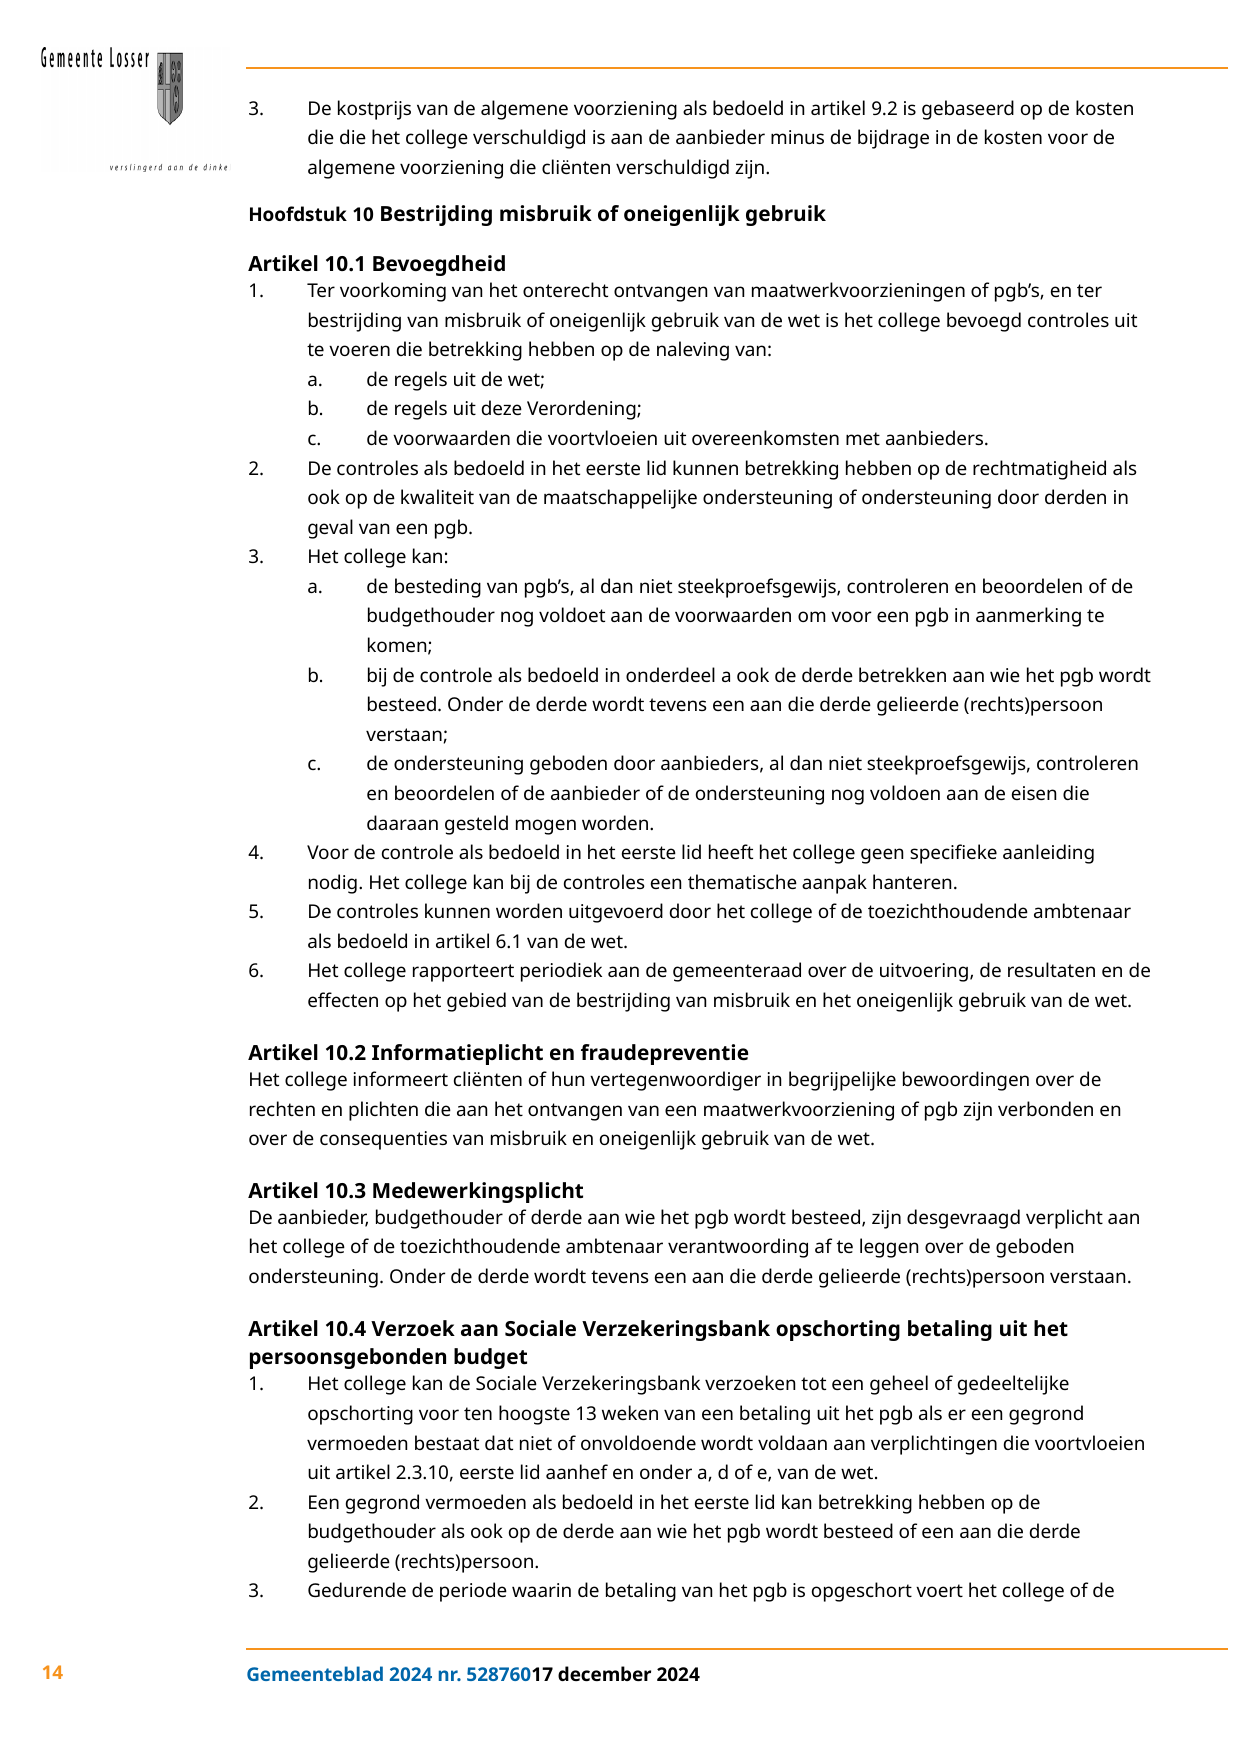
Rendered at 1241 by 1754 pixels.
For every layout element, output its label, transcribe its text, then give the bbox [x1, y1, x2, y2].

list De controles kunnen worden uitgevoerd door het college of de toezichthoudende ambtenaar als bedoeld in artikel 6.1 van de wet. [248, 898, 1152, 954]
list De controles als bedoeld in het eerste lid kunnen betrekking hebben op de rechtmatigheid als ook op de kwaliteit van de maatschappelijke ondersteuning of ondersteuning door derden in geval van een pgb. [248, 455, 1152, 540]
list Gedurende de periode waarin de betaling van het pgb is opgeschort voert het college of de [248, 1578, 1152, 1603]
list de regels uit de wet; [307, 366, 1152, 392]
text Artikel 10.1 Bevoegdheid [248, 249, 1152, 277]
list de regels uit deze Verordening; [307, 396, 1152, 421]
list Een gegrond vermoeden als bedoeld in het eerste lid kan betrekking hebben op de budgethouder als ook op de derde aan wie het pgb wordt besteed of een aan die derde gelieerde (rechts)persoon. [248, 1489, 1152, 1574]
text Het college informeert cliënten of hun vertegenwoordiger in begrijpelijke bewoordingen over de rechten en plichten die aan het ontvangen van een maatwerkvoorziening of pgb zijn verbonden en over de consequenties van misbruik en oneigenlijk gebruik van de wet. [248, 1066, 1152, 1151]
list de besteding van pgb’s, al dan niet steekproefsgewijs, controleren en beoordelen of de budgethouder nog voldoet aan de voorwaarden om voor een pgb in aanmerking te komen; [307, 573, 1152, 658]
text Hoofdstuk 10 Bestrijding misbruik of oneigenlijk gebruik [248, 199, 1152, 228]
list Ter voorkoming van het onterecht ontvangen van maatwerkvoorzieningen of pgb’s, en ter bestrijding van misbruik of oneigenlijk gebruik van de wet is het college bevoegd controles uit te voeren die betrekking hebben op de naleving van: [248, 277, 1152, 362]
text Artikel 10.2 Informatieplicht en fraudepreventie [248, 1038, 1152, 1066]
list Het college rapporteert periodiek aan de gemeenteraad over de uitvoering, de resultaten en de effecten op het gebied van de bestrijding van misbruik en het oneigenlijk gebruik van de wet. [248, 958, 1152, 1013]
text Artikel 10.4 Verzoek aan Sociale Verzekeringsbank opschorting betaling uit het persoonsgebonden budget [248, 1314, 1152, 1371]
picture [41, 47, 231, 172]
list Voor de controle als bedoeld in het eerste lid heeft het college geen specifieke aanleiding nodig. Het college kan bij de controles een thematische aanpak hanteren. [248, 839, 1152, 895]
text Artikel 10.3 Medewerkingsplicht [248, 1176, 1152, 1204]
list De kostprijs van de algemene voorziening als bedoeld in artikel 9.2 is gebaseerd op de kosten die die het college verschuldigd is aan de aanbieder minus de bijdrage in de kosten voor de algemene voorziening die cliënten verschuldigd zijn. [248, 95, 1152, 180]
list Het college kan: [248, 543, 1152, 569]
list de ondersteuning geboden door aanbieders, al dan niet steekproefsgewijs, controleren en beoordelen of de aanbieder of de ondersteuning nog voldoen aan de eisen die daaraan gesteld mogen worden. [307, 751, 1152, 836]
list Het college kan de Sociale Verzekeringsbank verzoeken tot een geheel of gedeeltelijke opschorting voor ten hoogste 13 weken van een betaling uit het pgb als er een gegrond vermoeden bestaat dat niet of onvoldoende wordt voldaan aan verplichtingen die voortvloeien uit artikel 2.3.10, eerste lid aanhef en onder a, d of e, van de wet. [248, 1371, 1152, 1485]
list bij de controle als bedoeld in onderdeel a ook de derde betrekken aan wie het pgb wordt besteed. Onder de derde wordt tevens een aan die derde gelieerde (rechts)persoon verstaan; [307, 662, 1152, 747]
list de voorwaarden die voortvloeien uit overeenkomsten met aanbieders. [307, 425, 1152, 451]
text De aanbieder, budgethouder of derde aan wie het pgb wordt besteed, zijn desgevraagd verplicht aan het college of de toezichthoudende ambtenaar verantwoording af te leggen over de geboden ondersteuning. Onder de derde wordt tevens een aan die derde gelieerde (rechts)persoon verstaan. [248, 1204, 1152, 1289]
